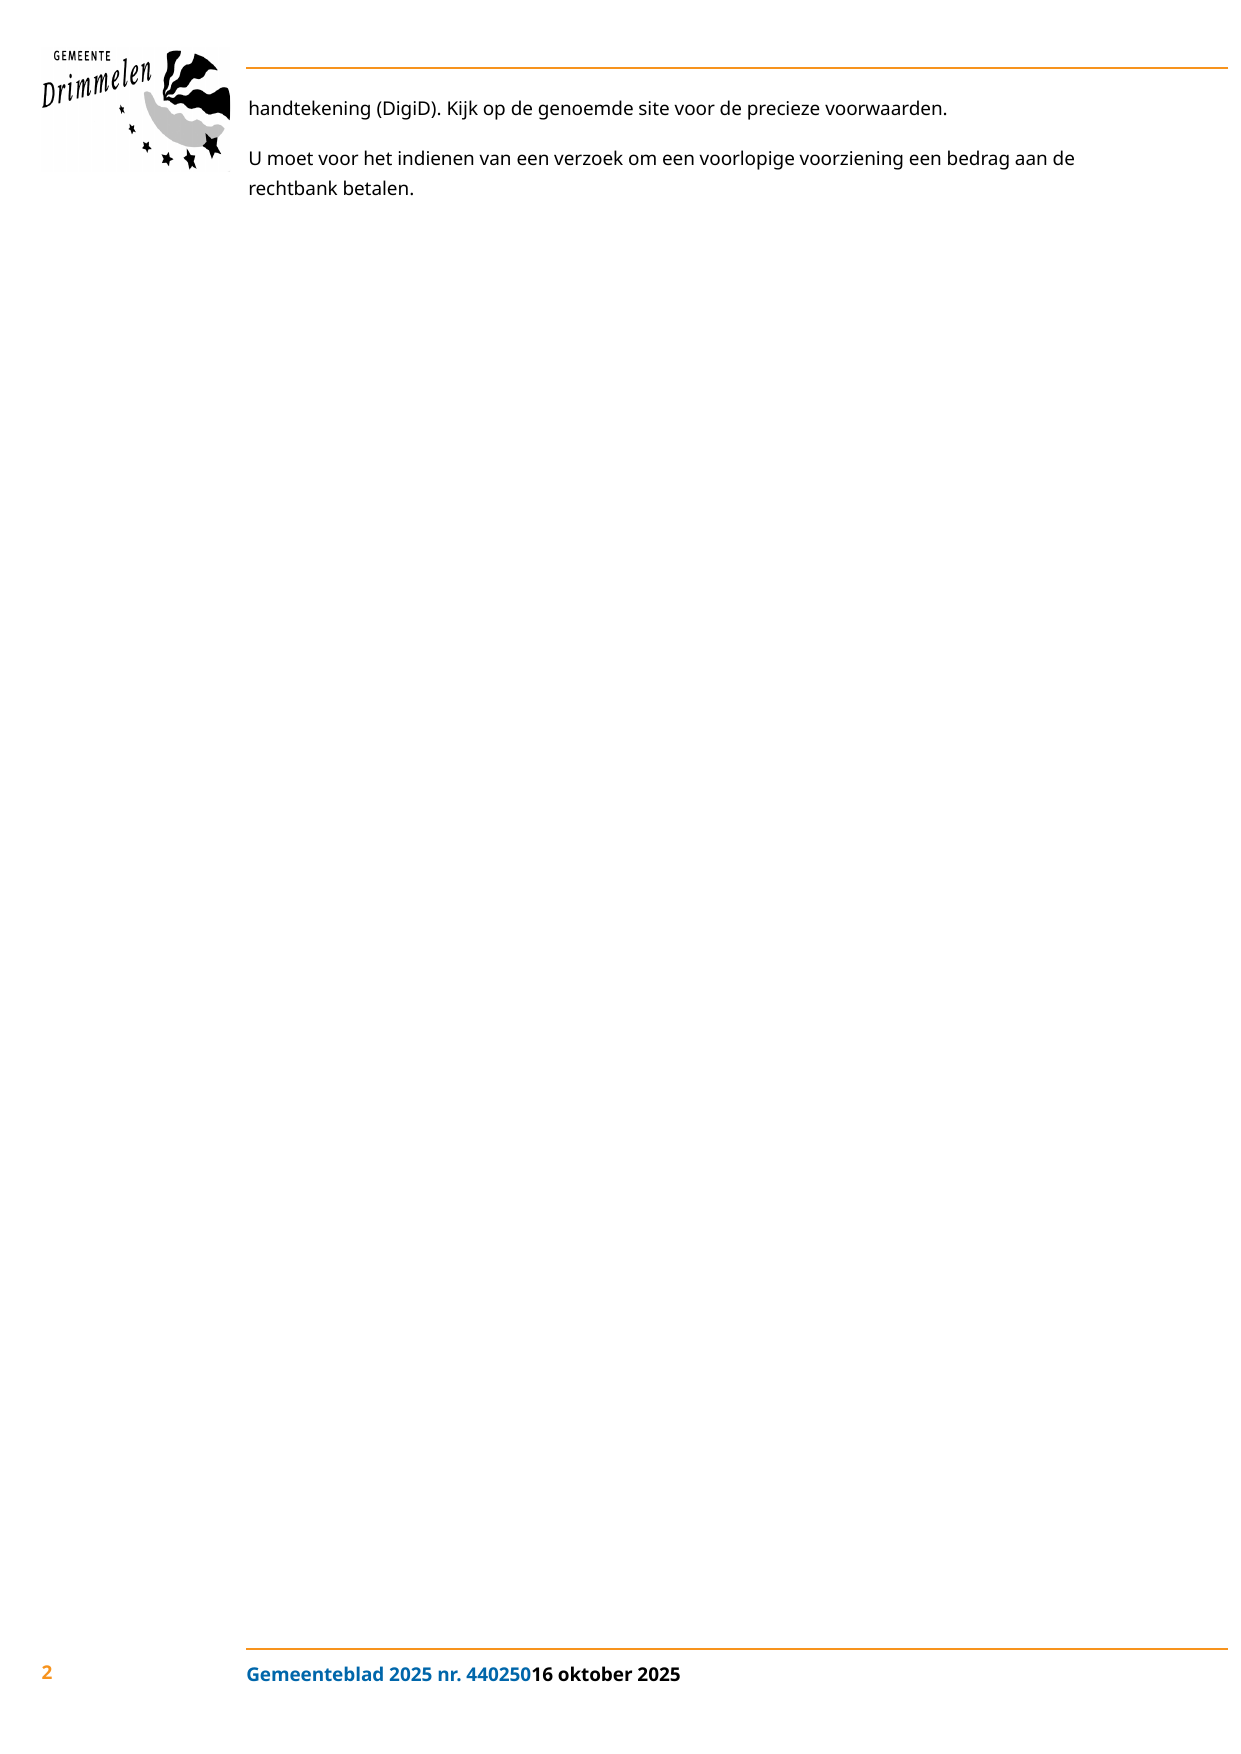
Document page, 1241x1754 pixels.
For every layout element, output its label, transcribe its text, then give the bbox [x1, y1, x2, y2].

picture [41, 47, 231, 172]
text U moet voor het indienen van een verzoek om een voorlopige voorziening een bedrag aan de rechtbank betalen. [248, 145, 1152, 201]
text handtekening (DigiD). Kijk op de genoemde site voor de precieze voorwaarden. [248, 95, 1152, 121]
